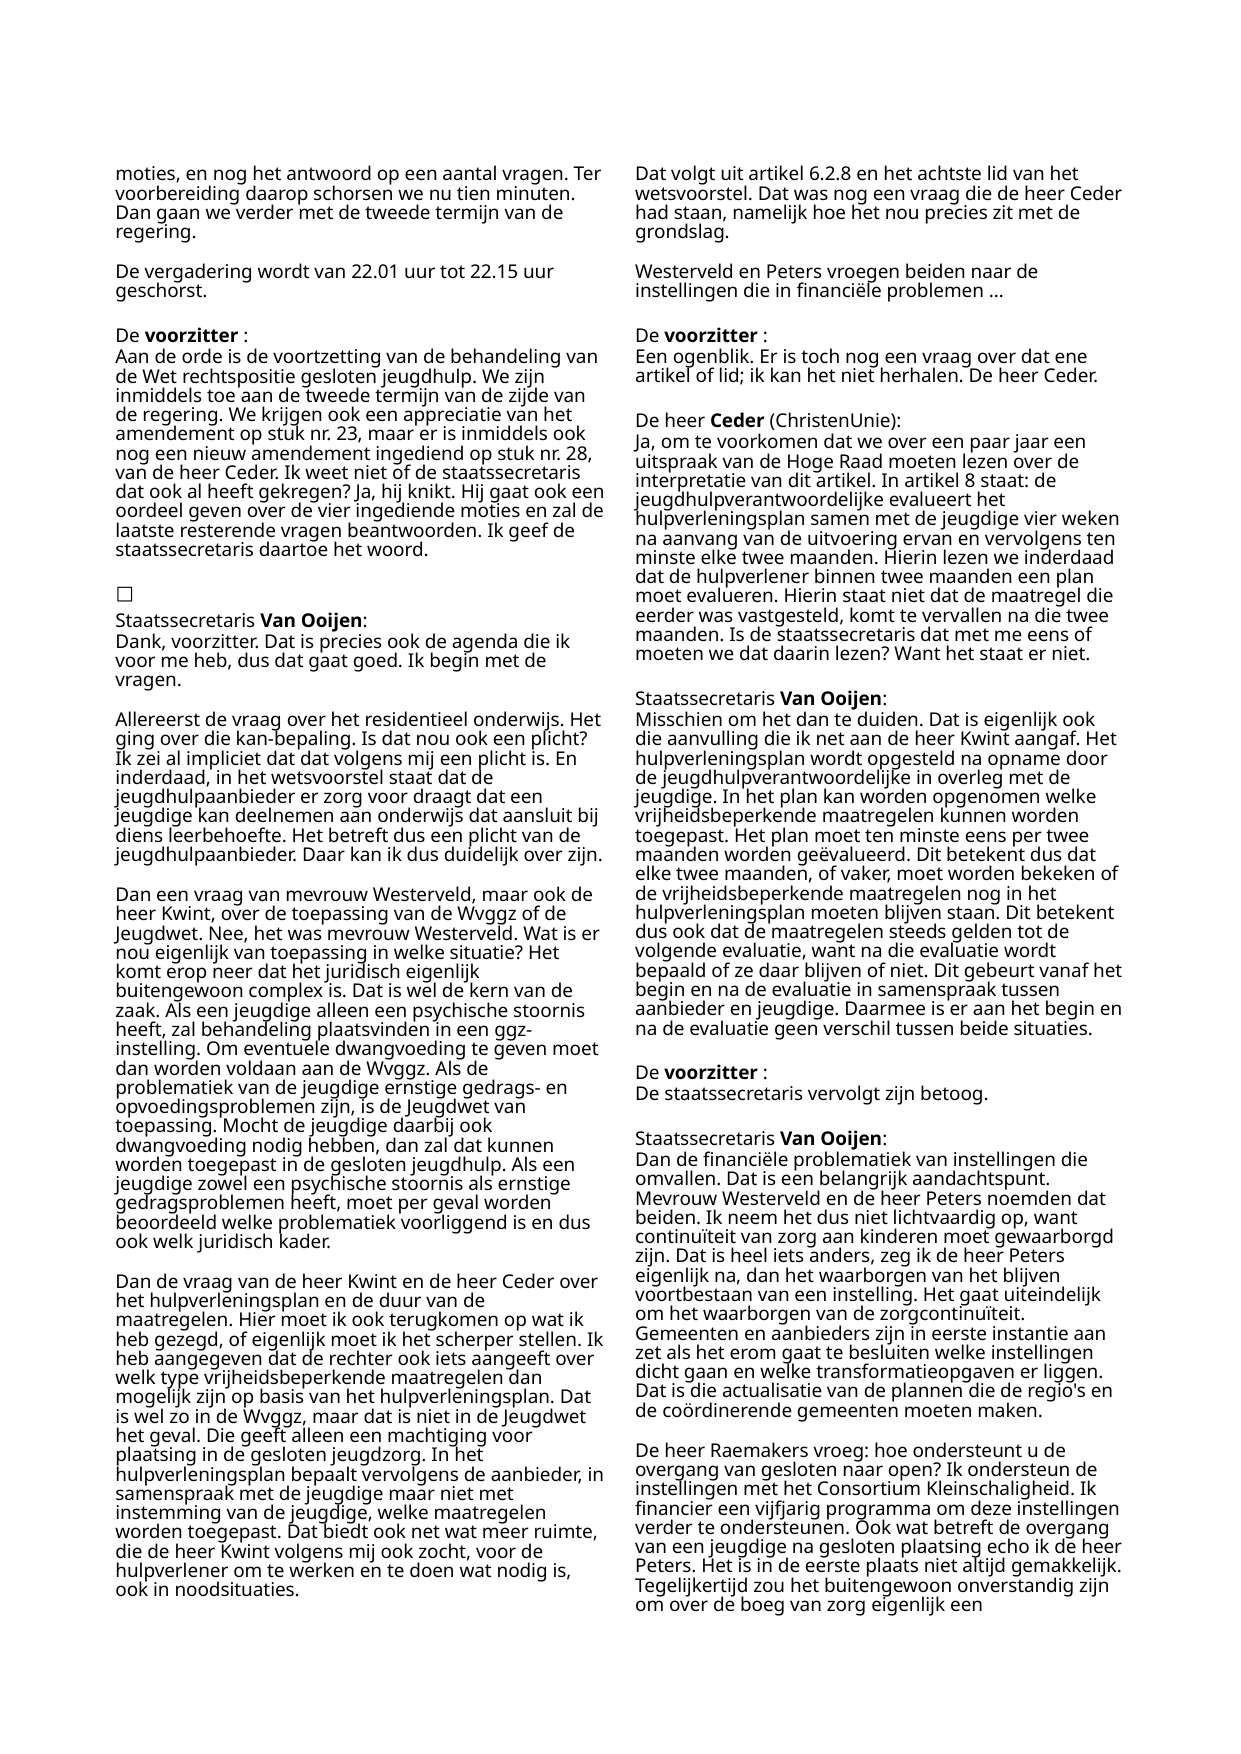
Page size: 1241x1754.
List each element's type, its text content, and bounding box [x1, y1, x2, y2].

text Dat volgt uit artikel 6.2.8 en het achtste lid van het wetsvoorstel. Dat was nog een vraag die de heer Ceder had staan, namelijk hoe het nou precies zit met de grondslag. [635, 165, 1125, 242]
text ⬜ [115, 581, 605, 607]
text De voorzitter : [635, 322, 1125, 348]
text De vergadering wordt van 22.01 uur tot 22.15 uur geschorst. [115, 263, 605, 302]
text Dan de vraag van de heer Kwint en de heer Ceder over het hulpverleningsplan en de duur van de maatregelen. Hier moet ik ook terugkomen op wat ik heb gezegd, of eigenlijk moet ik het scherper stellen. Ik heb aangegeven dat de rechter ook iets aangeeft over welk type vrijheidsbeperkende maatregelen dan mogelijk zijn op basis van het hulpverleningsplan. Dat is wel zo in de Wvggz, maar dat is niet in de Jeugdwet het geval. Die geeft alleen een machtiging voor plaatsing in de gesloten jeugdzorg. In het hulpverleningsplan bepaalt vervolgens de aanbieder, in samenspraak met de jeugdige maar niet met instemming van de jeugdige, welke maatregelen worden toegepast. Dat biedt ook net wat meer ruimte, die de heer Kwint volgens mij ook zocht, voor de hulpverlener om te werken en te doen wat nodig is, ook in noodsituaties. [115, 1273, 605, 1601]
text De heer Raemakers vroeg: hoe ondersteunt u de overgang van gesloten naar open? Ik ondersteun de instellingen met het Consortium Kleinschaligheid. Ik financier een vijfjarig programma om deze instellingen verder te ondersteunen. Ook wat betreft de overgang van een jeugdige na gesloten plaatsing echo ik de heer Peters. Het is in de eerste plaats niet altijd gemakkelijk. Tegelijkertijd zou het buitengewoon onverstandig zijn om over de boeg van zorg eigenlijk een [635, 1442, 1125, 1615]
text Allereerst de vraag over het residentieel onderwijs. Het ging over die kan-bepaling. Is dat nou ook een plicht? Ik zei al impliciet dat dat volgens mij een plicht is. En inderdaad, in het wetsvoorstel staat dat de jeugdhulpaanbieder er zorg voor draagt dat een jeugdige kan deelnemen aan onderwijs dat aansluit bij diens leerbehoefte. Het betreft dus een plicht van de jeugdhulpaanbieder. Daar kan ik dus duidelijk over zijn. [115, 711, 605, 865]
text moties, en nog het antwoord op een aantal vragen. Ter voorbereiding daarop schorsen we nu tien minuten. Dan gaan we verder met de tweede termijn van de regering. [115, 165, 605, 242]
text Aan de orde is de voortzetting van de behandeling van de Wet rechtspositie gesloten jeugdhulp. We zijn inmiddels toe aan de tweede termijn van de zijde van de regering. We krijgen ook een appreciatie van het amendement op stuk nr. 23, maar er is inmiddels ook nog een nieuw amendement ingediend op stuk nr. 28, van de heer Ceder. Ik weet niet of de staatssecretaris dat ook al heeft gekregen? Ja, hij knikt. Hij gaat ook een oordeel geven over de vier ingediende moties en zal de laatste resterende vragen beantwoorden. Ik geef de staatssecretaris daartoe het woord. [115, 348, 605, 560]
text Staatssecretaris Van Ooijen: [115, 607, 605, 633]
text De voorzitter : [115, 323, 605, 348]
text De heer Ceder (ChristenUnie): [635, 408, 1125, 433]
text Westerveld en Peters vroegen beiden naar de instellingen die in financiële problemen … [635, 263, 1125, 302]
text De voorzitter : [635, 1059, 1125, 1085]
text Ja, om te voorkomen dat we over een paar jaar een uitspraak van de Hoge Raad moeten lezen over de interpretatie van dit artikel. In artikel 8 staat: de jeugdhulpverantwoordelijke evalueert het hulpverleningsplan samen met de jeugdige vier weken na aanvang van de uitvoering ervan en vervolgens ten minste elke twee maanden. Hierin lezen we inderdaad dat de hulpverlener binnen twee maanden een plan moet evalueren. Hierin staat niet dat de maatregel die eerder was vastgesteld, komt te vervallen na die twee maanden. Is de staatssecretaris dat met me eens of moeten we dat daarin lezen? Want het staat er niet. [635, 433, 1125, 664]
text Een ogenblik. Er is toch nog een vraag over dat ene artikel of lid; ik kan het niet herhalen. De heer Ceder. [635, 348, 1125, 387]
text Staatssecretaris Van Ooijen: [635, 685, 1125, 711]
text Dan een vraag van mevrouw Westerveld, maar ook de heer Kwint, over de toepassing van de Wvggz of de Jeugdwet. Nee, het was mevrouw Westerveld. Wat is er nou eigenlijk van toepassing in welke situatie? Het komt erop neer dat het juridisch eigenlijk buitengewoon complex is. Dat is wel de kern van de zaak. Als een jeugdige alleen een psychische stoornis heeft, zal behandeling plaatsvinden in een ggz-instelling. Om eventuele dwangvoeding te geven moet dan worden voldaan aan de Wvggz. Als de problematiek van de jeugdige ernstige gedrags- en opvoedingsproblemen zijn, is de Jeugdwet van toepassing. Mocht de jeugdige daarbij ook dwangvoeding nodig hebben, dan zal dat kunnen worden toegepast in de gesloten jeugdhulp. Als een jeugdige zowel een psychische stoornis als ernstige gedragsproblemen heeft, moet per geval worden beoordeeld welke problematiek voorliggend is en dus ook welk juridisch kader. [115, 886, 605, 1252]
text Staatssecretaris Van Ooijen: [635, 1125, 1125, 1151]
text Dan de financiële problematiek van instellingen die omvallen. Dat is een belangrijk aandachtspunt. Mevrouw Westerveld en de heer Peters noemden dat beiden. Ik neem het dus niet lichtvaardig op, want continuïteit van zorg aan kinderen moet gewaarborgd zijn. Dat is heel iets anders, zeg ik de heer Peters eigenlijk na, dan het waarborgen van het blijven voortbestaan van een instelling. Het gaat uiteindelijk om het waarborgen van de zorgcontinuïteit. Gemeenten en aanbieders zijn in eerste instantie aan zet als het erom gaat te besluiten welke instellingen dicht gaan en welke transformatieopgaven er liggen. Dat is die actualisatie van de plannen die de regio's en de coördinerende gemeenten moeten maken. [635, 1151, 1125, 1421]
text De staatssecretaris vervolgt zijn betoog. [635, 1085, 1125, 1104]
text Dank, voorzitter. Dat is precies ook de agenda die ik voor me heb, dus dat gaat goed. Ik begin met de vragen. [115, 633, 605, 690]
text Misschien om het dan te duiden. Dat is eigenlijk ook die aanvulling die ik net aan de heer Kwint aangaf. Het hulpverleningsplan wordt opgesteld na opname door de jeugdhulpverantwoordelijke in overleg met de jeugdige. In het plan kan worden opgenomen welke vrijheidsbeperkende maatregelen kunnen worden toegepast. Het plan moet ten minste eens per twee maanden worden geëvalueerd. Dit betekent dus dat elke twee maanden, of vaker, moet worden bekeken of de vrijheidsbeperkende maatregelen nog in het hulpverleningsplan moeten blijven staan. Dit betekent dus ook dat de maatregelen steeds gelden tot de volgende evaluatie, want na die evaluatie wordt bepaald of ze daar blijven of niet. Dit gebeurt vanaf het begin en na de evaluatie in samenspraak tussen aanbieder en jeugdige. Daarmee is er aan het begin en na de evaluatie geen verschil tussen beide situaties. [635, 711, 1125, 1039]
